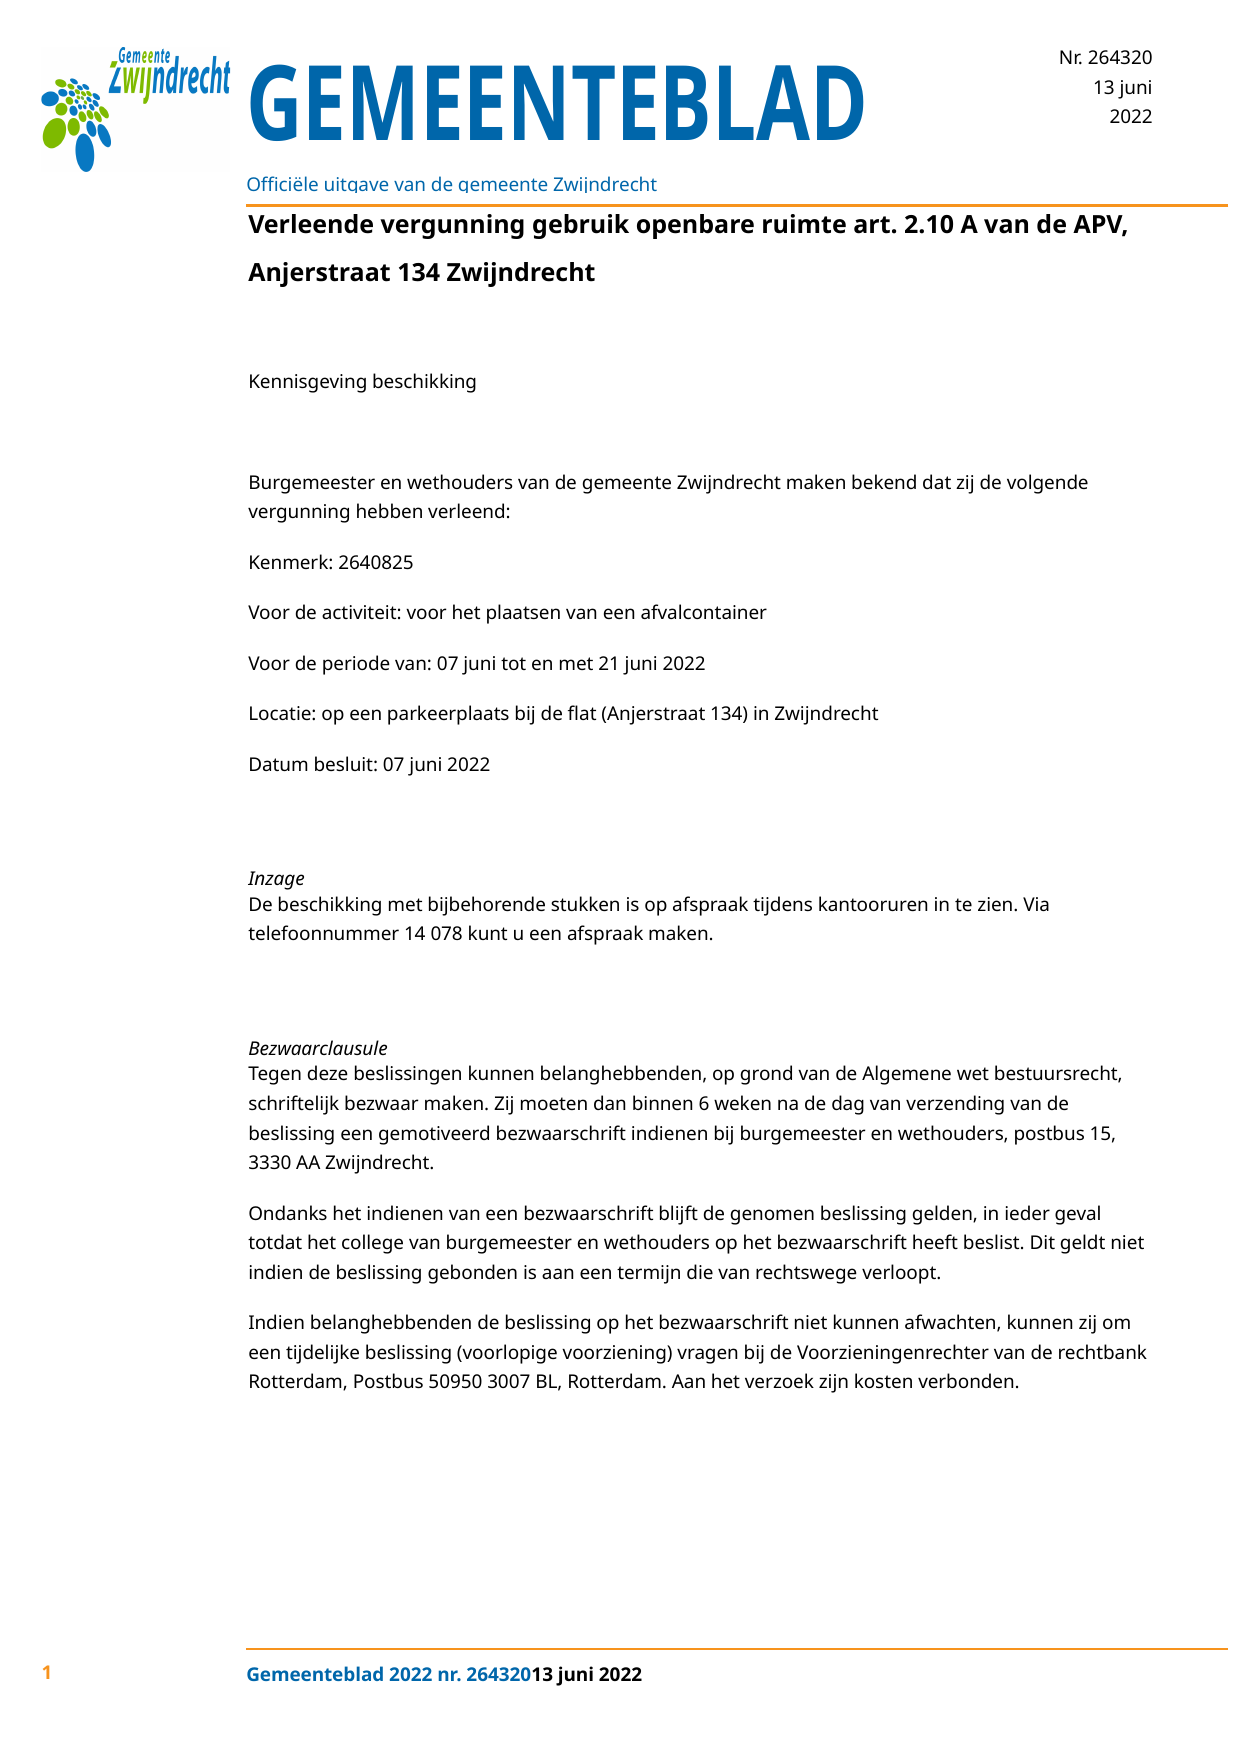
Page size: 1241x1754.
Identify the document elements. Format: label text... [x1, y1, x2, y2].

text Voor de periode van: 07 juni tot en met 21 juni 2022 [248, 650, 1152, 676]
text Bezwaarclausule [248, 1035, 1152, 1061]
text De beschikking met bijbehorende stukken is op afspraak tijdens kantooruren in te zien. Via telefoonnummer 14 078 kunt u een afspraak maken. [248, 891, 1152, 946]
text Tegen deze beslissingen kunnen belanghebbenden, op grond van de Algemene wet bestuursrecht, schriftelijk bezwaar maken. Zij moeten dan binnen 6 weken na de dag van verzending van de beslissing een gemotiveerd bezwaarschrift indienen bij burgemeester en wethouders, postbus 15, 3330 AA Zwijndrecht. [248, 1061, 1152, 1175]
text Burgemeester en wethouders van de gemeente Zwijndrecht maken bekend dat zij de volgende vergunning hebben verleend: [248, 469, 1152, 524]
text Verleende vergunning gebruik openbare ruimte art. 2.10 A van de APV, Anjerstraat 134 Zwijndrecht [248, 207, 1152, 288]
text Kenmerk: 2640825 [248, 549, 1152, 575]
text Ondanks het indienen van een bezwaarschrift blijft de genomen beslissing gelden, in ieder geval totdat het college van burgemeester en wethouders op het bezwaarschrift heeft beslist. Dit geldt niet indien de beslissing gebonden is aan een termijn die van rechtswege verloopt. [248, 1200, 1152, 1285]
text Locatie: op een parkeerplaats bij de flat (Anjerstraat 134) in Zwijndrecht [248, 700, 1152, 726]
text Voor de activiteit: voor het plaatsen van een afvalcontainer [248, 599, 1152, 625]
text Kennisgeving beschikking [248, 368, 1152, 394]
text Datum besluit: 07 juni 2022 [248, 751, 1152, 777]
picture [41, 47, 231, 172]
text Inzage [248, 865, 1152, 891]
text Indien belanghebbenden de beslissing op het bezwaarschrift niet kunnen afwachten, kunnen zij om een tijdelijke beslissing (voorlopige voorziening) vragen bij de Voorzieningenrechter van de rechtbank Rotterdam, Postbus 50950 3007 BL, Rotterdam. Aan het verzoek zijn kosten verbonden. [248, 1309, 1152, 1394]
